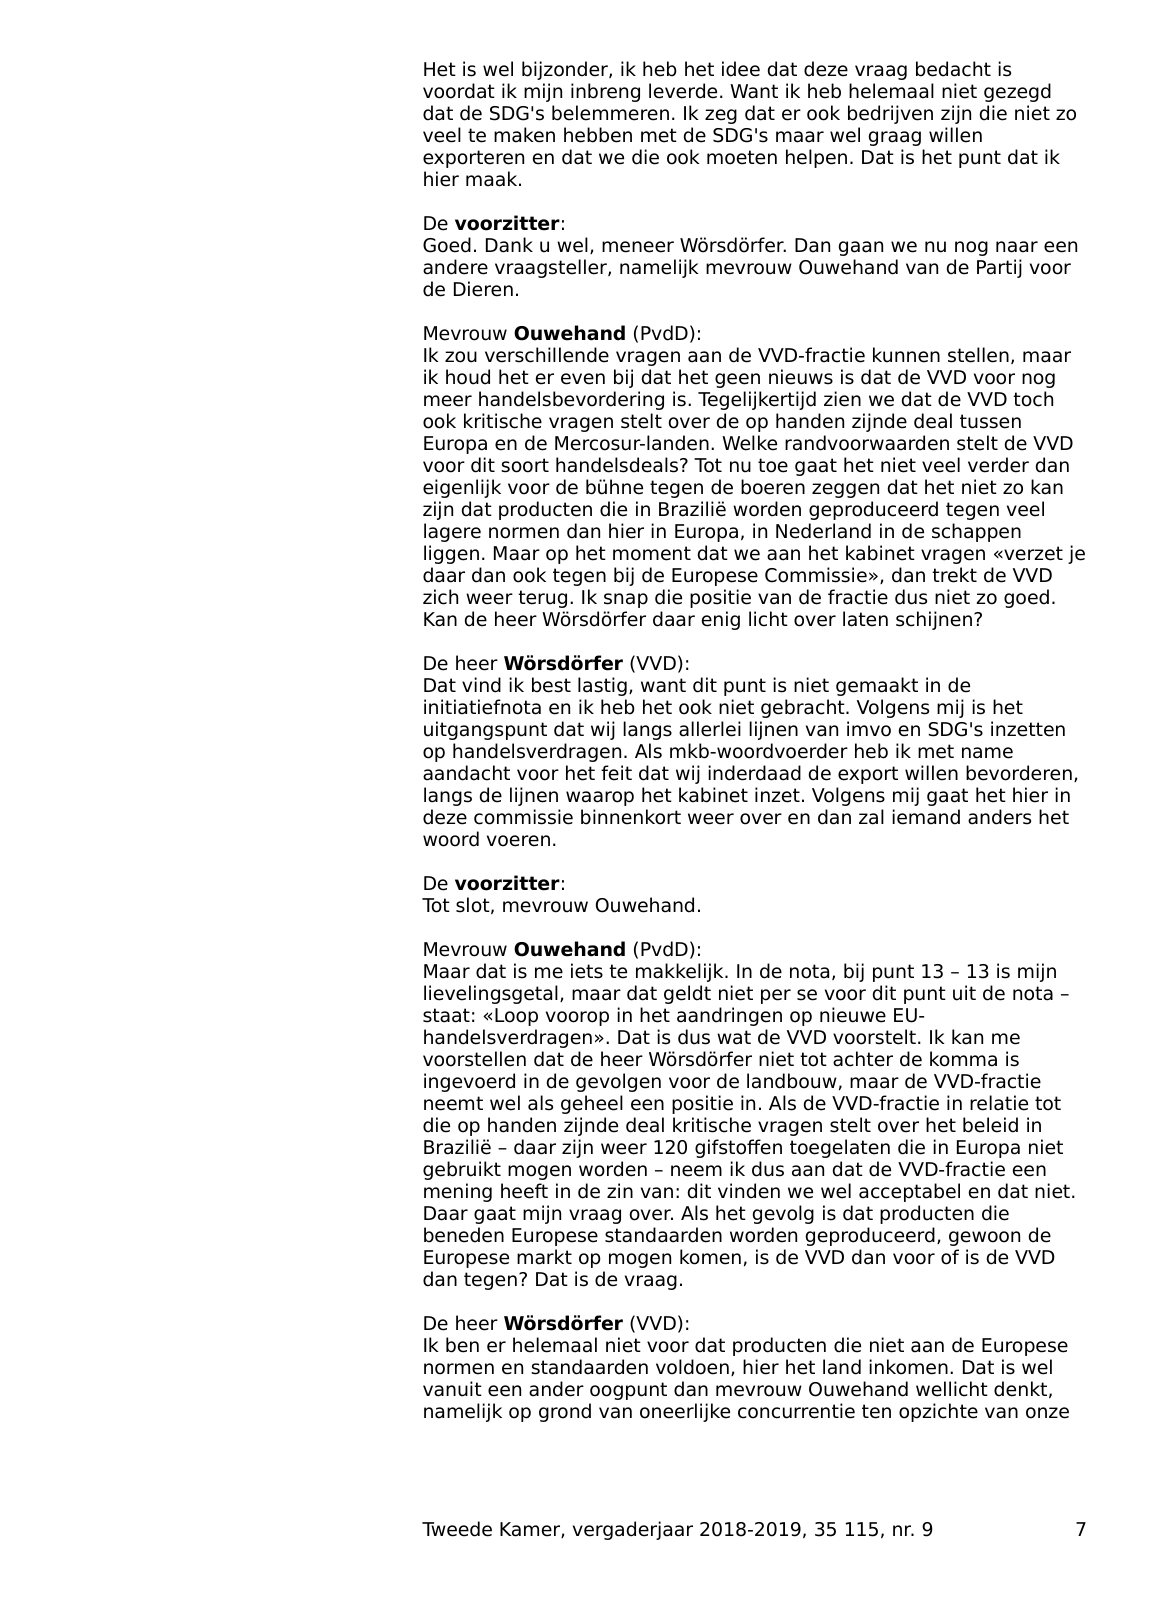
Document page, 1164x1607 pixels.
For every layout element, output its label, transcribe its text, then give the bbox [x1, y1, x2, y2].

text Ik zou verschillende vragen aan de VVD-fractie kunnen stellen, maar ik houd het er even bij dat het geen nieuws is dat de VVD voor nog meer handelsbevordering is. Tegelijkertijd zien we dat de VVD toch ook kritische vragen stelt over de op handen zijnde deal tussen Europa en de Mercosur-landen. Welke randvoorwaarden stelt de VVD voor dit soort handelsdeals? Tot nu toe gaat het niet veel verder dan eigenlijk voor de bühne tegen de boeren zeggen dat het niet zo kan zijn dat producten die in Brazilië worden geproduceerd tegen veel lagere normen dan hier in Europa, in Nederland in de schappen liggen. Maar op het moment dat we aan het kabinet vragen «verzet je daar dan ook tegen bij de Europese Commissie», dan trekt de VVD zich weer terug. Ik snap die positie van de fractie dus niet zo goed. Kan de heer Wörsdörfer daar enig licht over laten schijnen? [422, 345, 1087, 631]
text De voorzitter: [422, 213, 1087, 235]
text Tot slot, mevrouw Ouwehand. [422, 895, 1087, 917]
text Het is wel bijzonder, ik heb het idee dat deze vraag bedacht is voordat ik mijn inbreng leverde. Want ik heb helemaal niet gezegd dat de SDG's belemmeren. Ik zeg dat er ook bedrijven zijn die niet zo veel te maken hebben met de SDG's maar wel graag willen exporteren en dat we die ook moeten helpen. Dat is het punt dat ik hier maak. [422, 59, 1087, 191]
text Goed. Dank u wel, meneer Wörsdörfer. Dan gaan we nu nog naar een andere vraagsteller, namelijk mevrouw Ouwehand van de Partij voor de Dieren. [422, 235, 1087, 301]
text De heer Wörsdörfer (VVD): [422, 653, 1087, 675]
text Maar dat is me iets te makkelijk. In de nota, bij punt 13 – 13 is mijn lievelingsgetal, maar dat geldt niet per se voor dit punt uit de nota – staat: «Loop voorop in het aandringen op nieuwe EU-handelsverdragen». Dat is dus wat de VVD voorstelt. Ik kan me voorstellen dat de heer Wörsdörfer niet tot achter de komma is ingevoerd in de gevolgen voor de landbouw, maar de VVD-fractie neemt wel als geheel een positie in. Als de VVD-fractie in relatie tot die op handen zijnde deal kritische vragen stelt over het beleid in Brazilië – daar zijn weer 120 gifstoffen toegelaten die in Europa niet gebruikt mogen worden – neem ik dus aan dat de VVD-fractie een mening heeft in de zin van: dit vinden we wel acceptabel en dat niet. Daar gaat mijn vraag over. Als het gevolg is dat producten die beneden Europese standaarden worden geproduceerd, gewoon de Europese markt op mogen komen, is de VVD dan voor of is de VVD dan tegen? Dat is de vraag. [422, 961, 1087, 1291]
text De voorzitter: [422, 873, 1087, 895]
text Mevrouw Ouwehand (PvdD): [422, 323, 1087, 345]
text Dat vind ik best lastig, want dit punt is niet gemaakt in de initiatiefnota en ik heb het ook niet gebracht. Volgens mij is het uitgangspunt dat wij langs allerlei lijnen van imvo en SDG's inzetten op handelsverdragen. Als mkb-woordvoerder heb ik met name aandacht voor het feit dat wij inderdaad de export willen bevorderen, langs de lijnen waarop het kabinet inzet. Volgens mij gaat het hier in deze commissie binnenkort weer over en dan zal iemand anders het woord voeren. [422, 675, 1087, 851]
text Mevrouw Ouwehand (PvdD): [422, 939, 1087, 961]
text Ik ben er helemaal niet voor dat producten die niet aan de Europese normen en standaarden voldoen, hier het land inkomen. Dat is wel vanuit een ander oogpunt dan mevrouw Ouwehand wellicht denkt, namelijk op grond van oneerlijke concurrentie ten opzichte van onze [422, 1335, 1087, 1423]
text De heer Wörsdörfer (VVD): [422, 1313, 1087, 1335]
